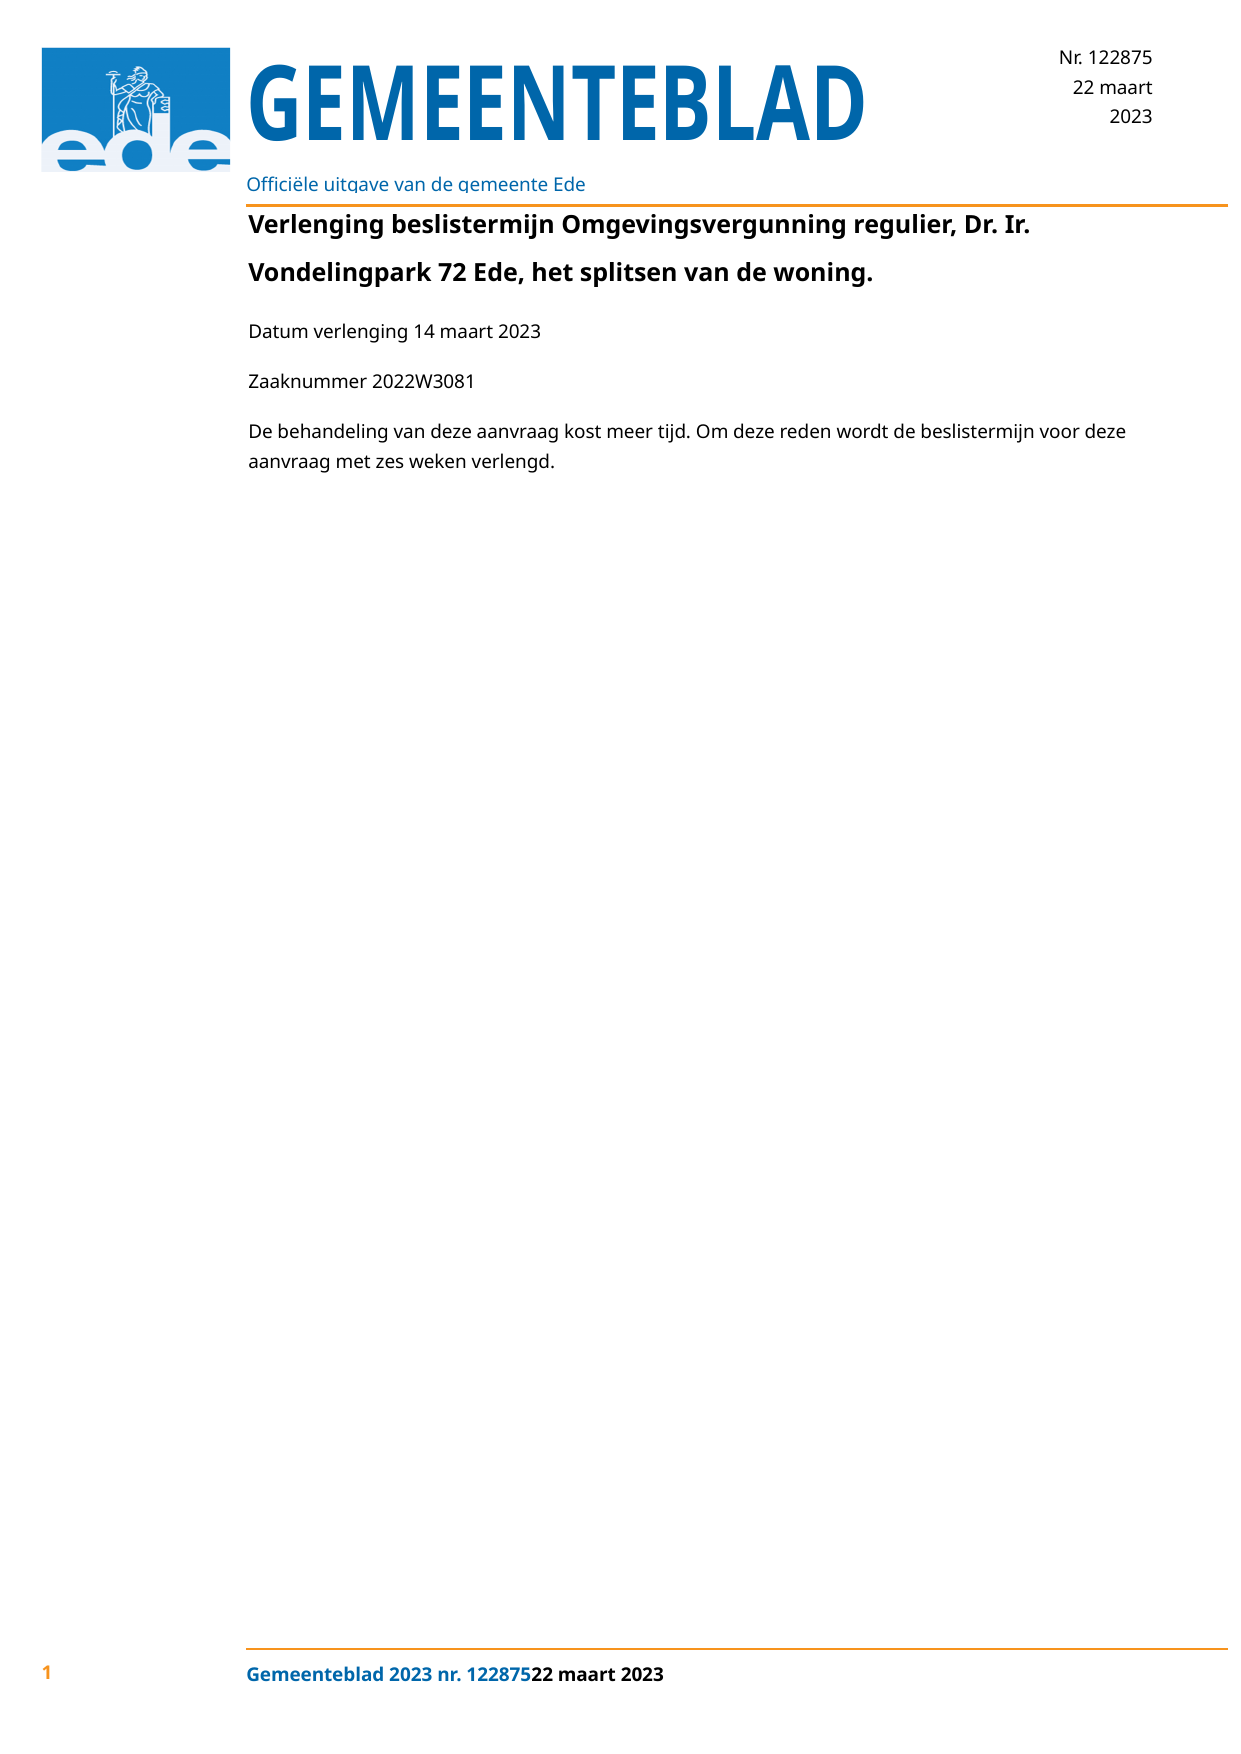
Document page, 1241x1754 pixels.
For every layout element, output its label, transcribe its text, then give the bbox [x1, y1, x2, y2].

text Zaaknummer 2022W3081 [248, 368, 1152, 394]
text Verlenging beslistermijn Omgevingsvergunning regulier, Dr. Ir. Vondelingpark 72 Ede, het splitsen van de woning. [248, 207, 1152, 288]
text De behandeling van deze aanvraag kost meer tijd. Om deze reden wordt de beslistermijn voor deze aanvraag met zes weken verlengd. [248, 419, 1152, 474]
text Datum verlenging 14 maart 2023 [248, 318, 1152, 344]
picture [41, 47, 231, 172]
